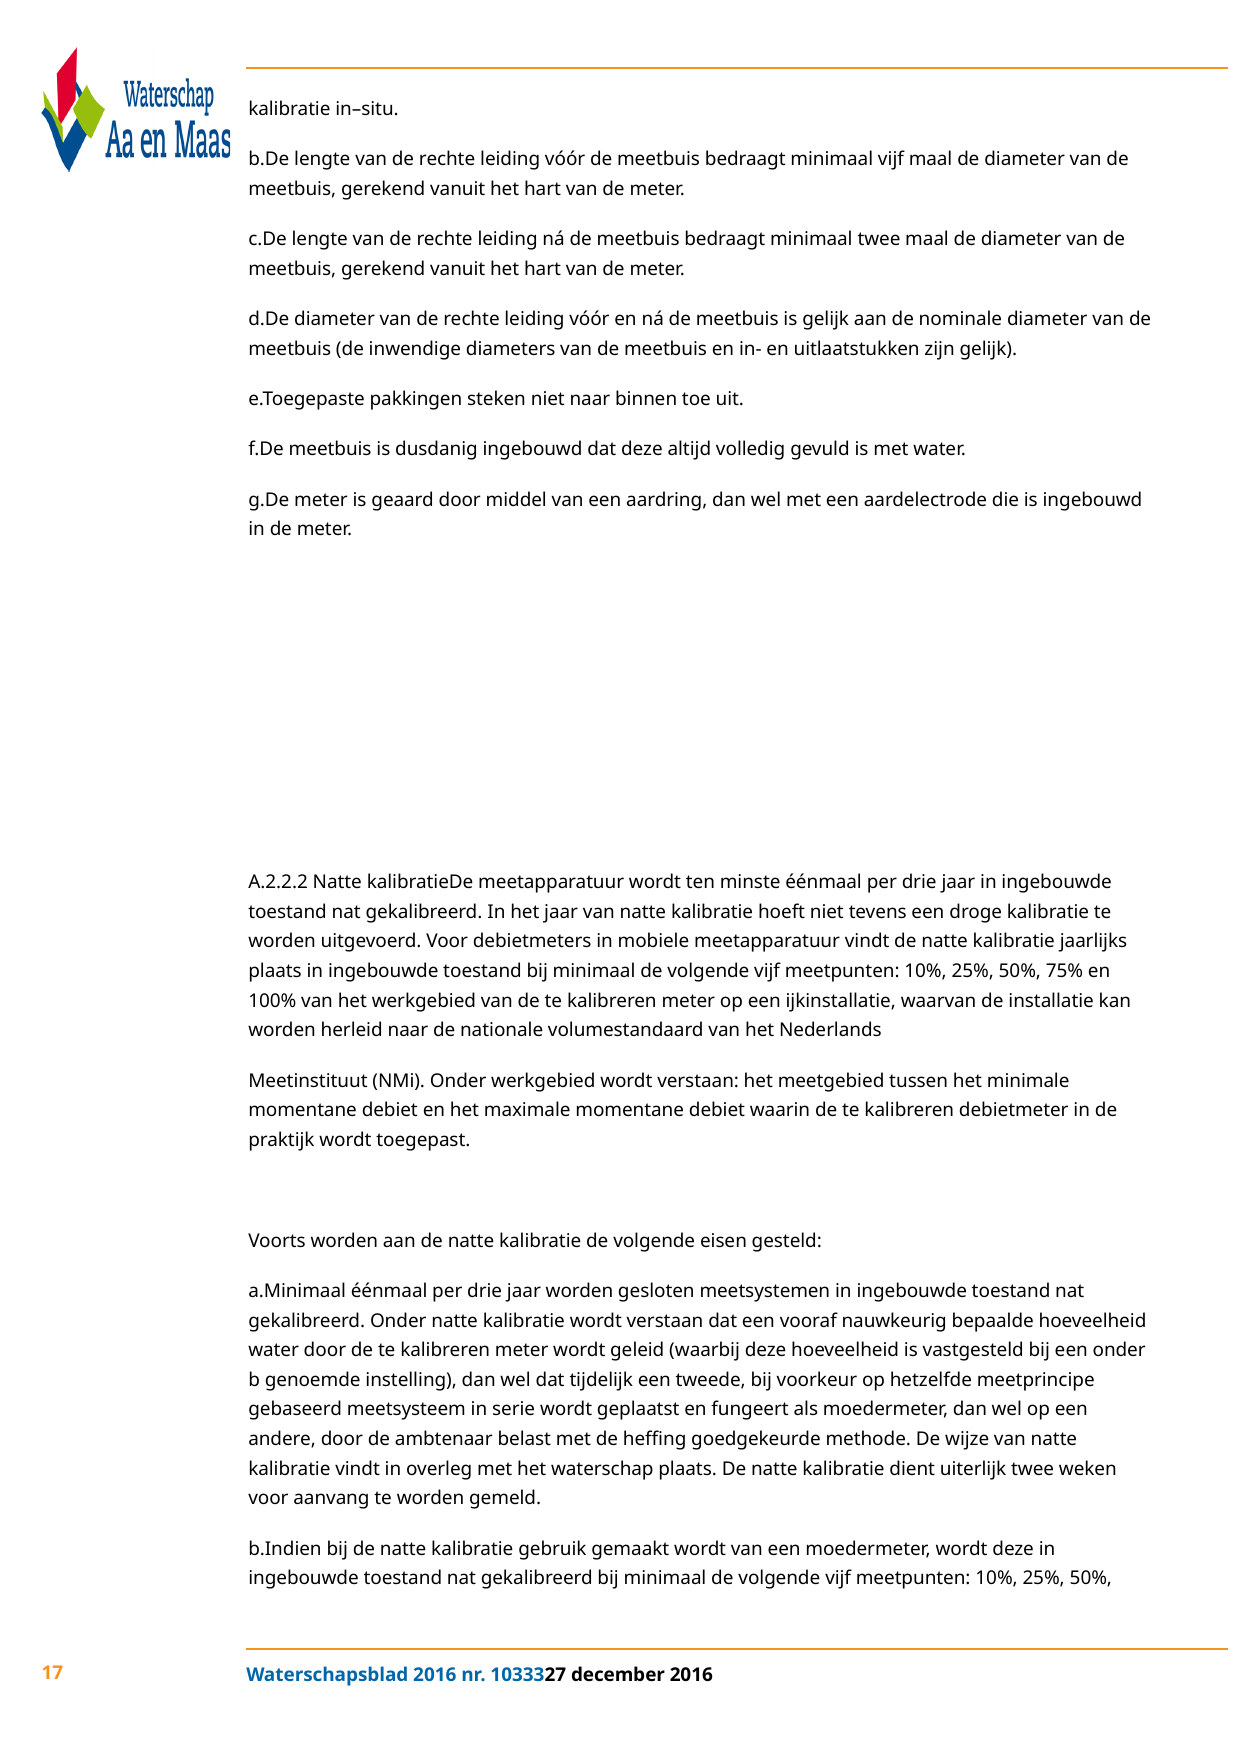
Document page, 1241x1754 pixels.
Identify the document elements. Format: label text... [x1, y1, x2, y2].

text a.Minimaal éénmaal per drie jaar worden gesloten meetsystemen in ingebouwde toestand nat gekalibreerd. Onder natte kalibratie wordt verstaan dat een vooraf nauwkeurig bepaalde hoeveelheid water door de te kalibreren meter wordt geleid (waarbij deze hoeveelheid is vastgesteld bij een onder b genoemde instelling), dan wel dat tijdelijk een tweede, bij voorkeur op hetzelfde meetprincipe gebaseerd meetsysteem in serie wordt geplaatst en fungeert als moedermeter, dan wel op een andere, door de ambtenaar belast met de heffing goedgekeurde methode. De wijze van natte kalibratie vindt in overleg met het waterschap plaats. De natte kalibratie dient uiterlijk twee weken voor aanvang te worden gemeld. [248, 1277, 1152, 1510]
text e.Toegepaste pakkingen steken niet naar binnen toe uit. [248, 385, 1152, 411]
text g.De meter is geaard door middel van een aardring, dan wel met een aardelectrode die is ingebouwd in de meter. [248, 486, 1152, 541]
text b.Indien bij de natte kalibratie gebruik gemaakt wordt van een moedermeter, wordt deze in ingebouwde toestand nat gekalibreerd bij minimaal de volgende vijf meetpunten: 10%, 25%, 50%, [248, 1535, 1152, 1590]
text c.De lengte van de rechte leiding ná de meetbuis bedraagt minimaal twee maal de diameter van de meetbuis, gerekend vanuit het hart van de meter. [248, 225, 1152, 281]
picture [41, 47, 231, 172]
text Voorts worden aan de natte kalibratie de volgende eisen gesteld: [248, 1227, 1152, 1253]
text Meetinstituut (NMi). Onder werkgebied wordt verstaan: het meetgebied tussen het minimale momentane debiet en het maximale momentane debiet waarin de te kalibreren debietmeter in de praktijk wordt toegepast. [248, 1067, 1152, 1152]
text A.2.2.2 Natte kalibratieDe meetapparatuur wordt ten minste éénmaal per drie jaar in ingebouwde toestand nat gekalibreerd. In het jaar van natte kalibratie hoeft niet tevens een droge kalibratie te worden uitgevoerd. Voor debietmeters in mobiele meetapparatuur vindt de natte kalibratie jaarlijks plaats in ingebouwde toestand bij minimaal de volgende vijf meetpunten: 10%, 25%, 50%, 75% en 100% van het werkgebied van de te kalibreren meter op een ijkinstallatie, waarvan de installatie kan worden herleid naar de nationale volumestandaard van het Nederlands [248, 868, 1152, 1042]
text b.De lengte van de rechte leiding vóór de meetbuis bedraagt minimaal vijf maal de diameter van de meetbuis, gerekend vanuit het hart van de meter. [248, 145, 1152, 201]
text kalibratie in–situ. [248, 95, 1152, 121]
text f.De meetbuis is dusdanig ingebouwd dat deze altijd volledig gevuld is met water. [248, 436, 1152, 461]
text d.De diameter van de rechte leiding vóór en ná de meetbuis is gelijk aan de nominale diameter van de meetbuis (de inwendige diameters van de meetbuis en in- en uitlaatstukken zijn gelijk). [248, 305, 1152, 361]
